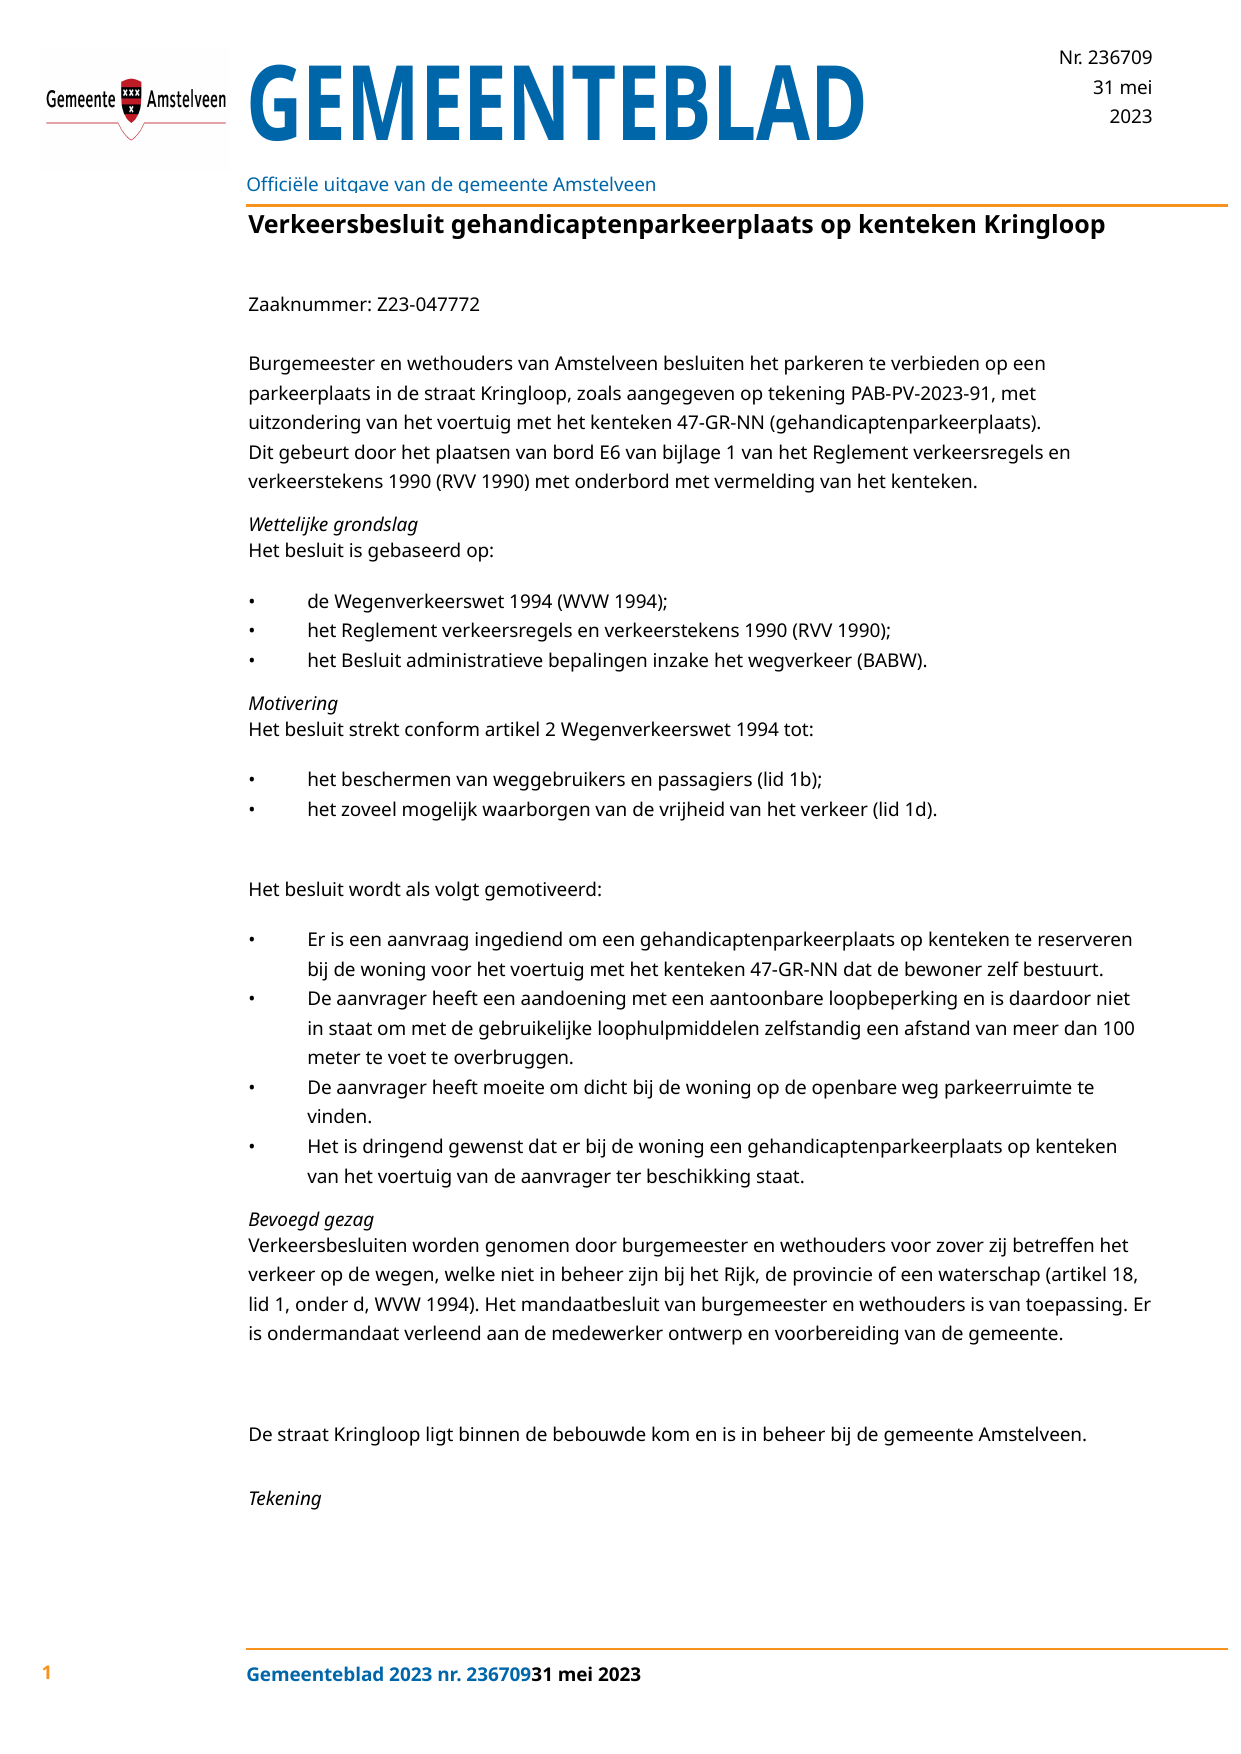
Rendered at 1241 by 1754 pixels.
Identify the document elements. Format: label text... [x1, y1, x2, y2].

text Wettelijke grondslag [248, 512, 1152, 537]
list De aanvrager heeft een aandoening met een aantoonbare loopbeperking en is daardoor niet in staat om met de gebruikelijke loophulpmiddelen zelfstandig een afstand van meer dan 100 meter te voet te overbruggen. [248, 985, 1152, 1070]
text Het besluit wordt als volgt gemotiveerd: [248, 876, 1152, 902]
picture [41, 47, 231, 172]
list het Besluit administratieve bepalingen inzake het wegverkeer (BABW). [248, 647, 1152, 673]
list het Reglement verkeersregels en verkeerstekens 1990 (RVV 1990); [248, 617, 1152, 643]
list Het is dringend gewenst dat er bij de woning een gehandicaptenparkeerplaats op kenteken van het voertuig van de aanvrager ter beschikking staat. [248, 1133, 1152, 1189]
text Zaaknummer: Z23-047772 [248, 291, 1152, 317]
text Het besluit strekt conform artikel 2 Wegenverkeerswet 1994 tot: [248, 716, 1152, 742]
list De aanvrager heeft moeite om dicht bij de woning op de openbare weg parkeerruimte te vinden. [248, 1074, 1152, 1129]
text De straat Kringloop ligt binnen de bebouwde kom en is in beheer bij de gemeente Amstelveen. [248, 1421, 1152, 1447]
list het zoveel mogelijk waarborgen van de vrijheid van het verkeer (lid 1d). [248, 796, 1152, 822]
text Dit gebeurt door het plaatsen van bord E6 van bijlage 1 van het Reglement verkeersregels en verkeerstekens 1990 (RVV 1990) met onderbord met vermelding van het kenteken. [248, 439, 1152, 494]
text Motivering [248, 690, 1152, 716]
list het beschermen van weggebruikers en passagiers (lid 1b); [248, 766, 1152, 792]
text Burgemeester en wethouders van Amstelveen besluiten het parkeren te verbieden op een parkeerplaats in de straat Kringloop, zoals aangegeven op tekening PAB-PV-2023-91, met uitzondering van het voertuig met het kenteken 47-GR-NN (gehandicaptenparkeerplaats). [248, 350, 1152, 435]
list de Wegenverkeerswet 1994 (WVW 1994); [248, 588, 1152, 613]
text Tekening [248, 1485, 1152, 1511]
text Verkeersbesluiten worden genomen door burgemeester en wethouders voor zover zij betreffen het verkeer op de wegen, welke niet in beheer zijn bij het Rijk, de provincie of een waterschap (artikel 18, lid 1, onder d, WVW 1994). Het mandaatbesluit van burgemeester en wethouders is van toepassing. Er is ondermandaat verleend aan de medewerker ontwerp en voorbereiding van de gemeente. [248, 1232, 1152, 1346]
list Er is een aanvraag ingediend om een gehandicaptenparkeerplaats op kenteken te reserveren bij de woning voor het voertuig met het kenteken 47-GR-NN dat de bewoner zelf bestuurt. [248, 926, 1152, 982]
text Verkeersbesluit gehandicaptenparkeerplaats op kenteken Kringloop [248, 207, 1152, 241]
text Het besluit is gebaseerd op: [248, 537, 1152, 563]
text Bevoegd gezag [248, 1206, 1152, 1232]
